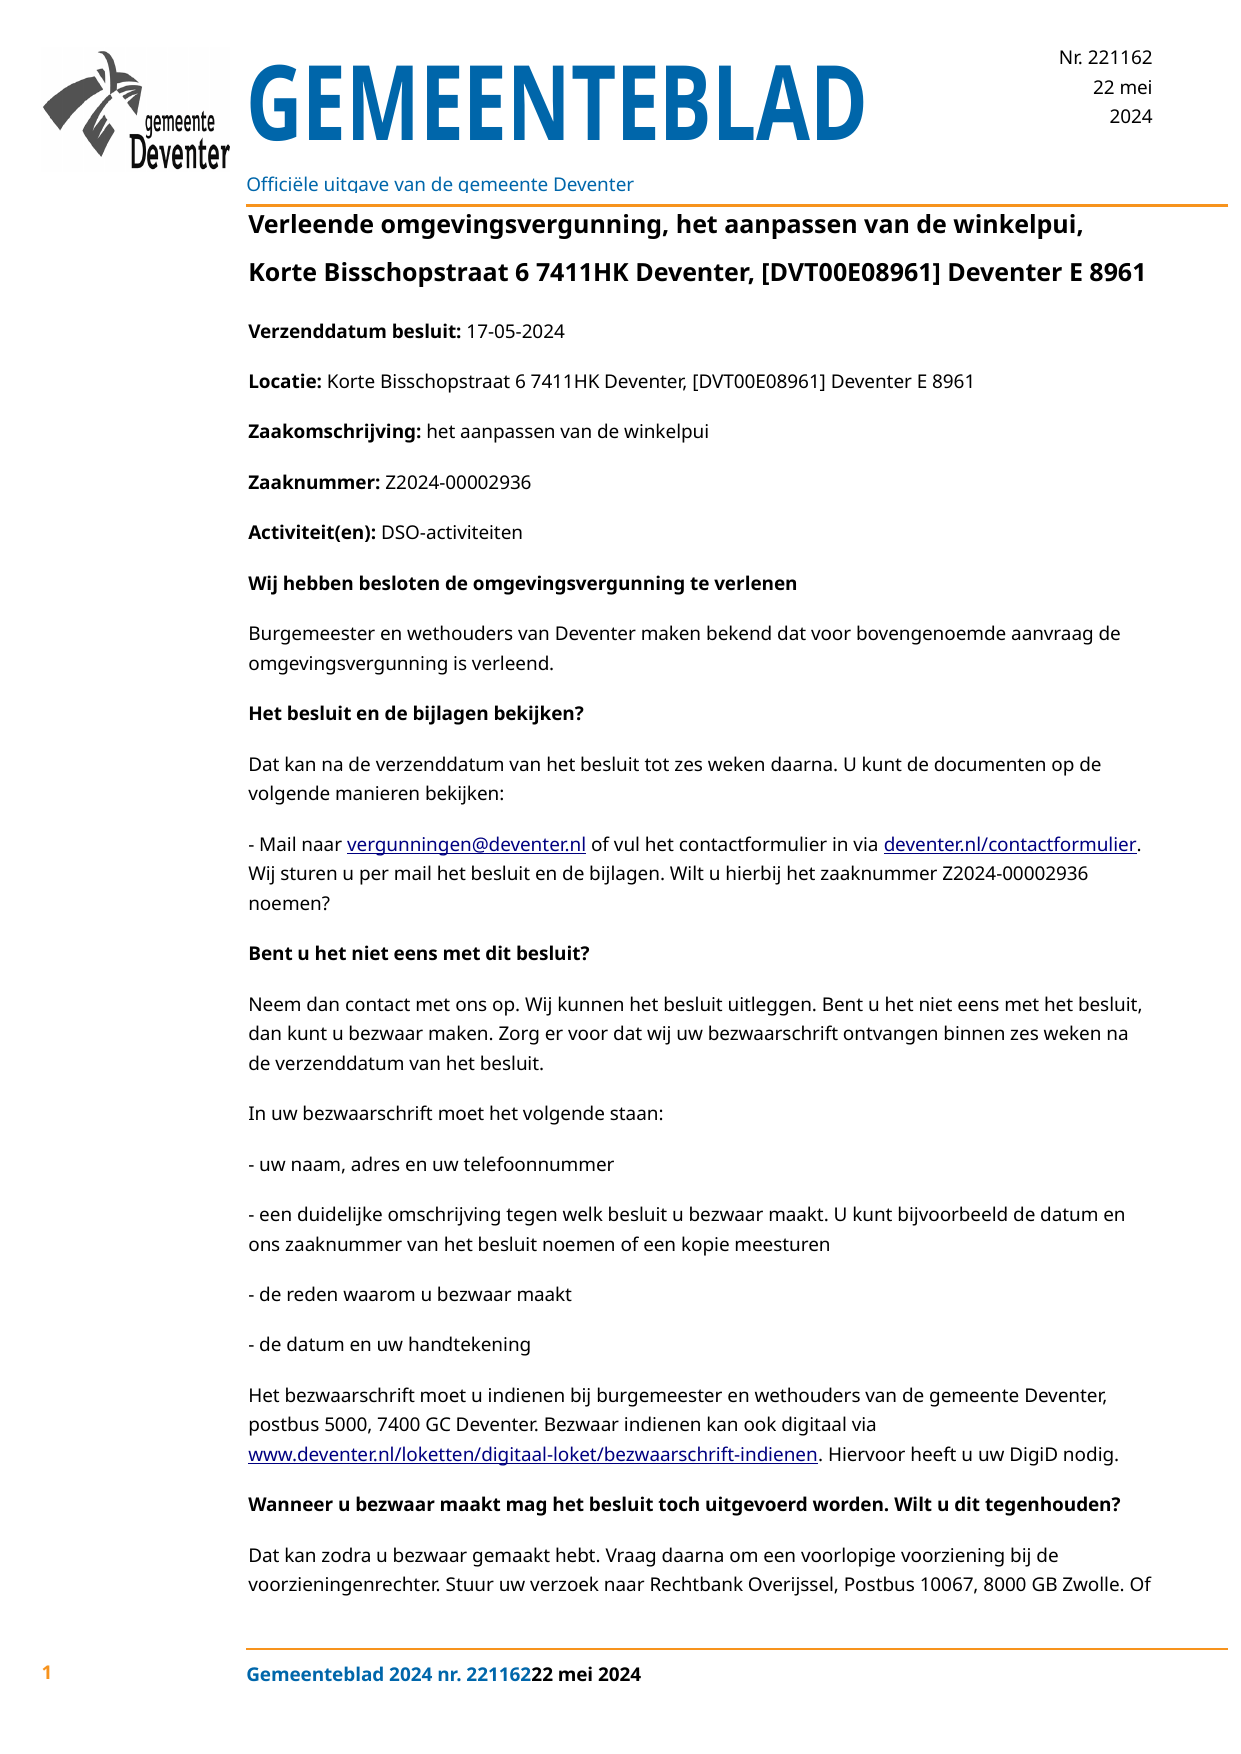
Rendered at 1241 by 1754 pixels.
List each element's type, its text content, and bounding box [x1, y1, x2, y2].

text Wij hebben besloten de omgevingsvergunning te verlenen [248, 570, 1152, 596]
text Verleende omgevingsvergunning, het aanpassen van de winkelpui, Korte Bisschopstraat 6 7411HK Deventer, [DVT00E08961] Deventer E 8961 [248, 207, 1152, 288]
text Dat kan na de verzenddatum van het besluit tot zes weken daarna. U kunt de documenten op de volgende manieren bekijken: [248, 751, 1152, 806]
text Zaakomschrijving: het aanpassen van de winkelpui [248, 419, 1152, 444]
text - de datum en uw handtekening [248, 1332, 1152, 1357]
text - de reden waarom u bezwaar maakt [248, 1281, 1152, 1307]
text Het bezwaarschrift moet u indienen bij burgemeester en wethouders van de gemeente Deventer, postbus 5000, 7400 GC Deventer. Bezwaar indienen kan ook digitaal via www.deventer.nl/loketten/digitaal-loket/bezwaarschrift-indienen. Hiervoor heeft u uw DigiD nodig. [248, 1382, 1152, 1467]
text In uw bezwaarschrift moet het volgende staan: [248, 1100, 1152, 1126]
text Wanneer u bezwaar maakt mag het besluit toch uitgevoerd worden. Wilt u dit tegenhouden? [248, 1492, 1152, 1517]
text - een duidelijke omschrijving tegen welk besluit u bezwaar maakt. U kunt bijvoorbeeld de datum en ons zaaknummer van het besluit noemen of een kopie meesturen [248, 1201, 1152, 1257]
text Locatie: Korte Bisschopstraat 6 7411HK Deventer, [DVT00E08961] Deventer E 8961 [248, 368, 1152, 394]
text Verzenddatum besluit: 17-05-2024 [248, 318, 1152, 344]
text Dat kan zodra u bezwaar gemaakt hebt. Vraag daarna om een voorlopige voorziening bij de voorzieningenrechter. Stuur uw verzoek naar Rechtbank Overijssel, Postbus 10067, 8000 GB Zwolle. Of [248, 1542, 1152, 1597]
text Neem dan contact met ons op. Wij kunnen het besluit uitleggen. Bent u het niet eens met het besluit, dan kunt u bezwaar maken. Zorg er voor dat wij uw bezwaarschrift ontvangen binnen zes weken na de verzenddatum van het besluit. [248, 991, 1152, 1076]
text Bent u het niet eens met dit besluit? [248, 940, 1152, 966]
text Activiteit(en): DSO-activiteiten [248, 519, 1152, 545]
text Burgemeester en wethouders van Deventer maken bekend dat voor bovengenoemde aanvraag de omgevingsvergunning is verleend. [248, 620, 1152, 676]
text - uw naam, adres en uw telefoonnummer [248, 1151, 1152, 1177]
text Het besluit en de bijlagen bekijken? [248, 700, 1152, 726]
text - Mail naar vergunningen@deventer.nl of vul het contactformulier in via deventer.nl/contactformulier. Wij sturen u per mail het besluit en de bijlagen. Wilt u hierbij het zaaknummer Z2024-00002936 noemen? [248, 831, 1152, 916]
text Zaaknummer: Z2024-00002936 [248, 469, 1152, 495]
picture [41, 47, 231, 172]
